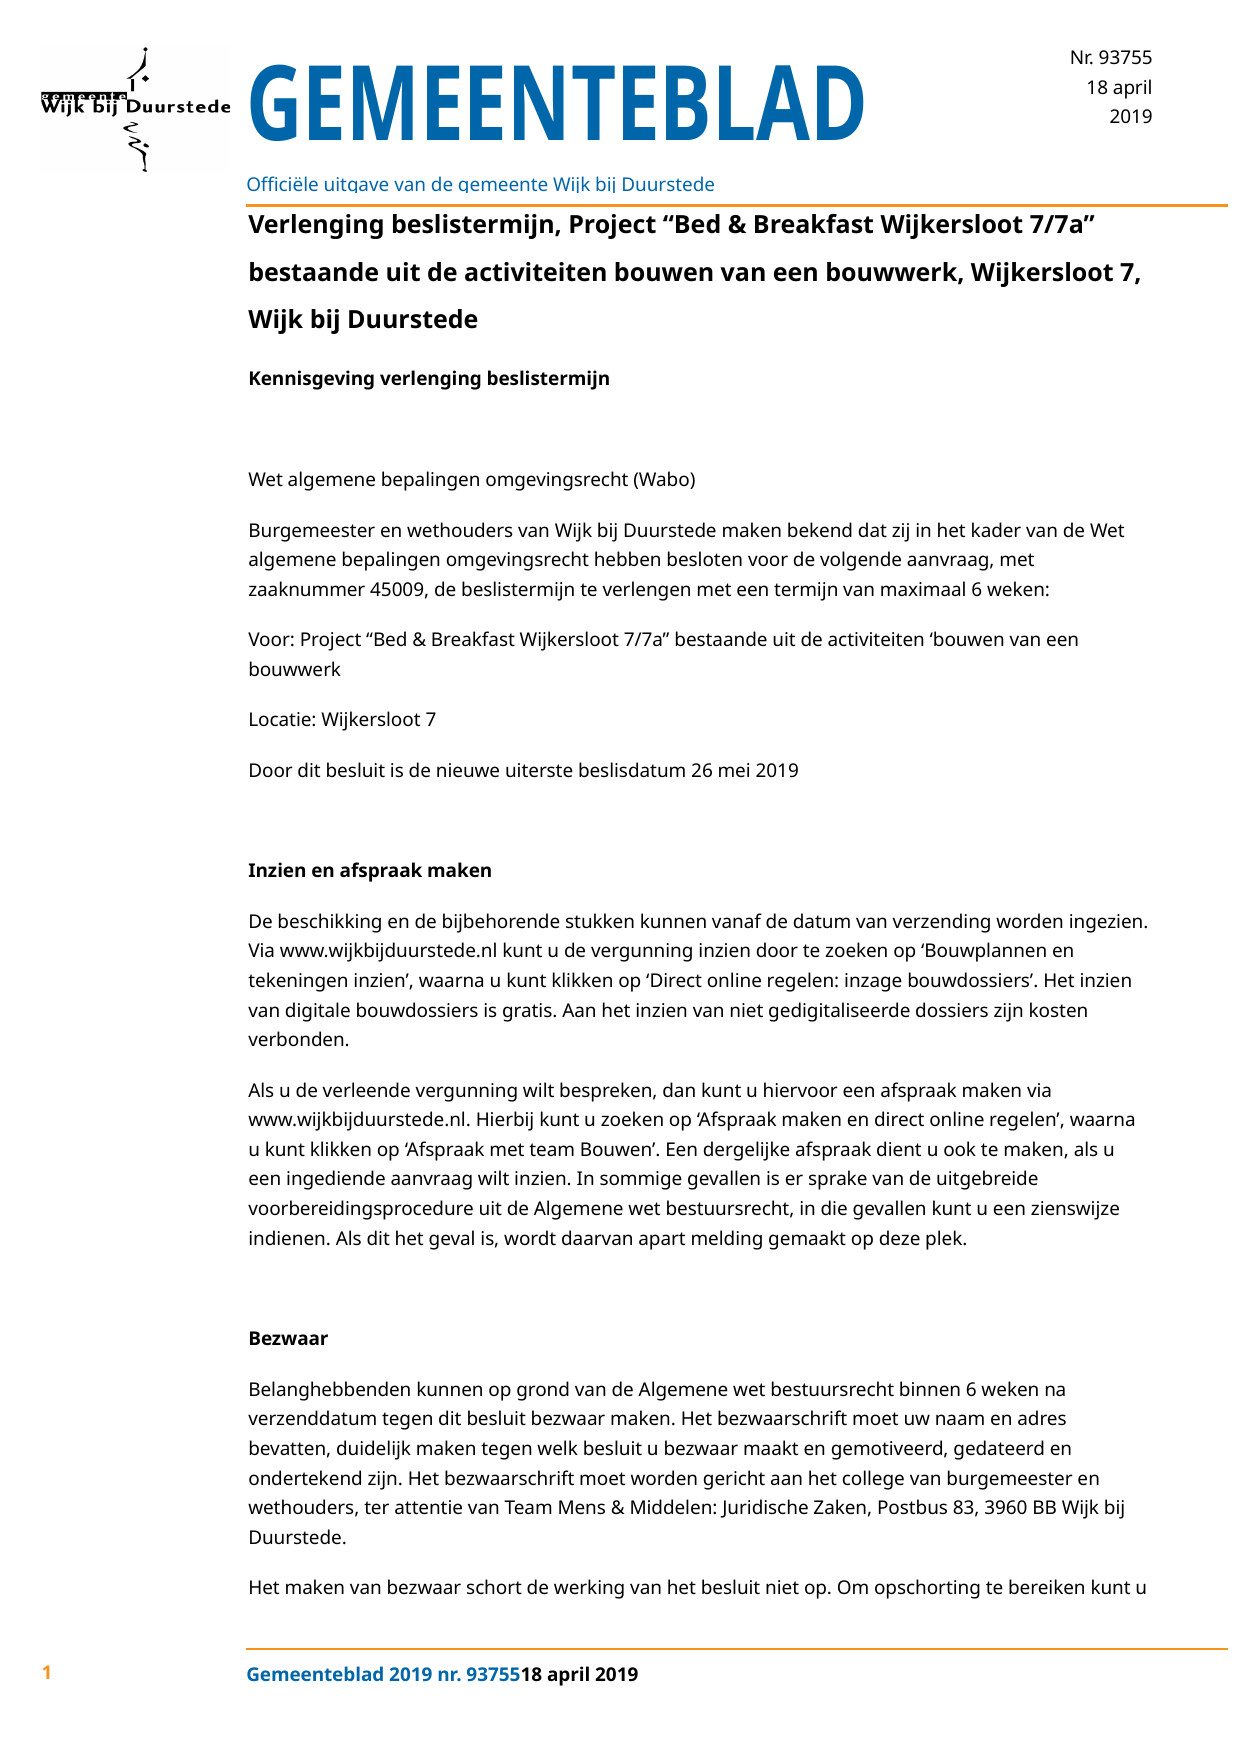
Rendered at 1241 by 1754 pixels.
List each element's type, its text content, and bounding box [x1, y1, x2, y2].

text Locatie: Wijkersloot 7 [248, 706, 1152, 732]
text Inzien en afspraak maken [248, 858, 1152, 883]
picture [41, 47, 231, 172]
text Als u de verleende vergunning wilt bespreken, dan kunt u hiervoor een afspraak maken via www.wijkbijduurstede.nl. Hierbij kunt u zoeken op ‘Afspraak maken en direct online regelen’, waarna u kunt klikken op ‘Afspraak met team Bouwen’. Een dergelijke afspraak dient u ook te maken, als u een ingediende aanvraag wilt inzien. In sommige gevallen is er sprake van de uitgebreide voorbereidingsprocedure uit de Algemene wet bestuursrecht, in die gevallen kunt u een zienswijze indienen. Als dit het geval is, wordt daarvan apart melding gemaakt op deze plek. [248, 1077, 1152, 1250]
text Het maken van bezwaar schort de werking van het besluit niet op. Om opschorting te bereiken kunt u [248, 1574, 1152, 1600]
text Verlenging beslistermijn, Project “Bed & Breakfast Wijkersloot 7/7a” bestaande uit de activiteiten bouwen van een bouwwerk, Wijkersloot 7, Wijk bij Duurstede [248, 207, 1152, 336]
text Door dit besluit is de nieuwe uiterste beslisdatum 26 mei 2019 [248, 757, 1152, 782]
text De beschikking en de bijbehorende stukken kunnen vanaf de datum van verzending worden ingezien. Via www.wijkbijduurstede.nl kunt u de vergunning inzien door te zoeken op ‘Bouwplannen en tekeningen inzien’, waarna u kunt klikken op ‘Direct online regelen: inzage bouwdossiers’. Het inzien van digitale bouwdossiers is gratis. Aan het inzien van niet gedigitaliseerde dossiers zijn kosten verbonden. [248, 908, 1152, 1052]
text Wet algemene bepalingen omgevingsrecht (Wabo) [248, 466, 1152, 492]
text Kennisgeving verlenging beslistermijn [248, 366, 1152, 391]
text Bezwaar [248, 1326, 1152, 1351]
text Burgemeester en wethouders van Wijk bij Duurstede maken bekend dat zij in het kader van de Wet algemene bepalingen omgevingsrecht hebben besloten voor de volgende aanvraag, met zaaknummer 45009, de beslistermijn te verlengen met een termijn van maximaal 6 weken: [248, 517, 1152, 602]
text Belanghebbenden kunnen op grond van de Algemene wet bestuursrecht binnen 6 weken na verzenddatum tegen dit besluit bezwaar maken. Het bezwaarschrift moet uw naam en adres bevatten, duidelijk maken tegen welk besluit u bezwaar maakt en gemotiveerd, gedateerd en ondertekend zijn. Het bezwaarschrift moet worden gericht aan het college van burgemeester en wethouders, ter attentie van Team Mens & Middelen: Juridische Zaken, Postbus 83, 3960 BB Wijk bij Duurstede. [248, 1376, 1152, 1549]
text Voor: Project “Bed & Breakfast Wijkersloot 7/7a” bestaande uit de activiteiten ‘bouwen van een bouwwerk [248, 626, 1152, 682]
